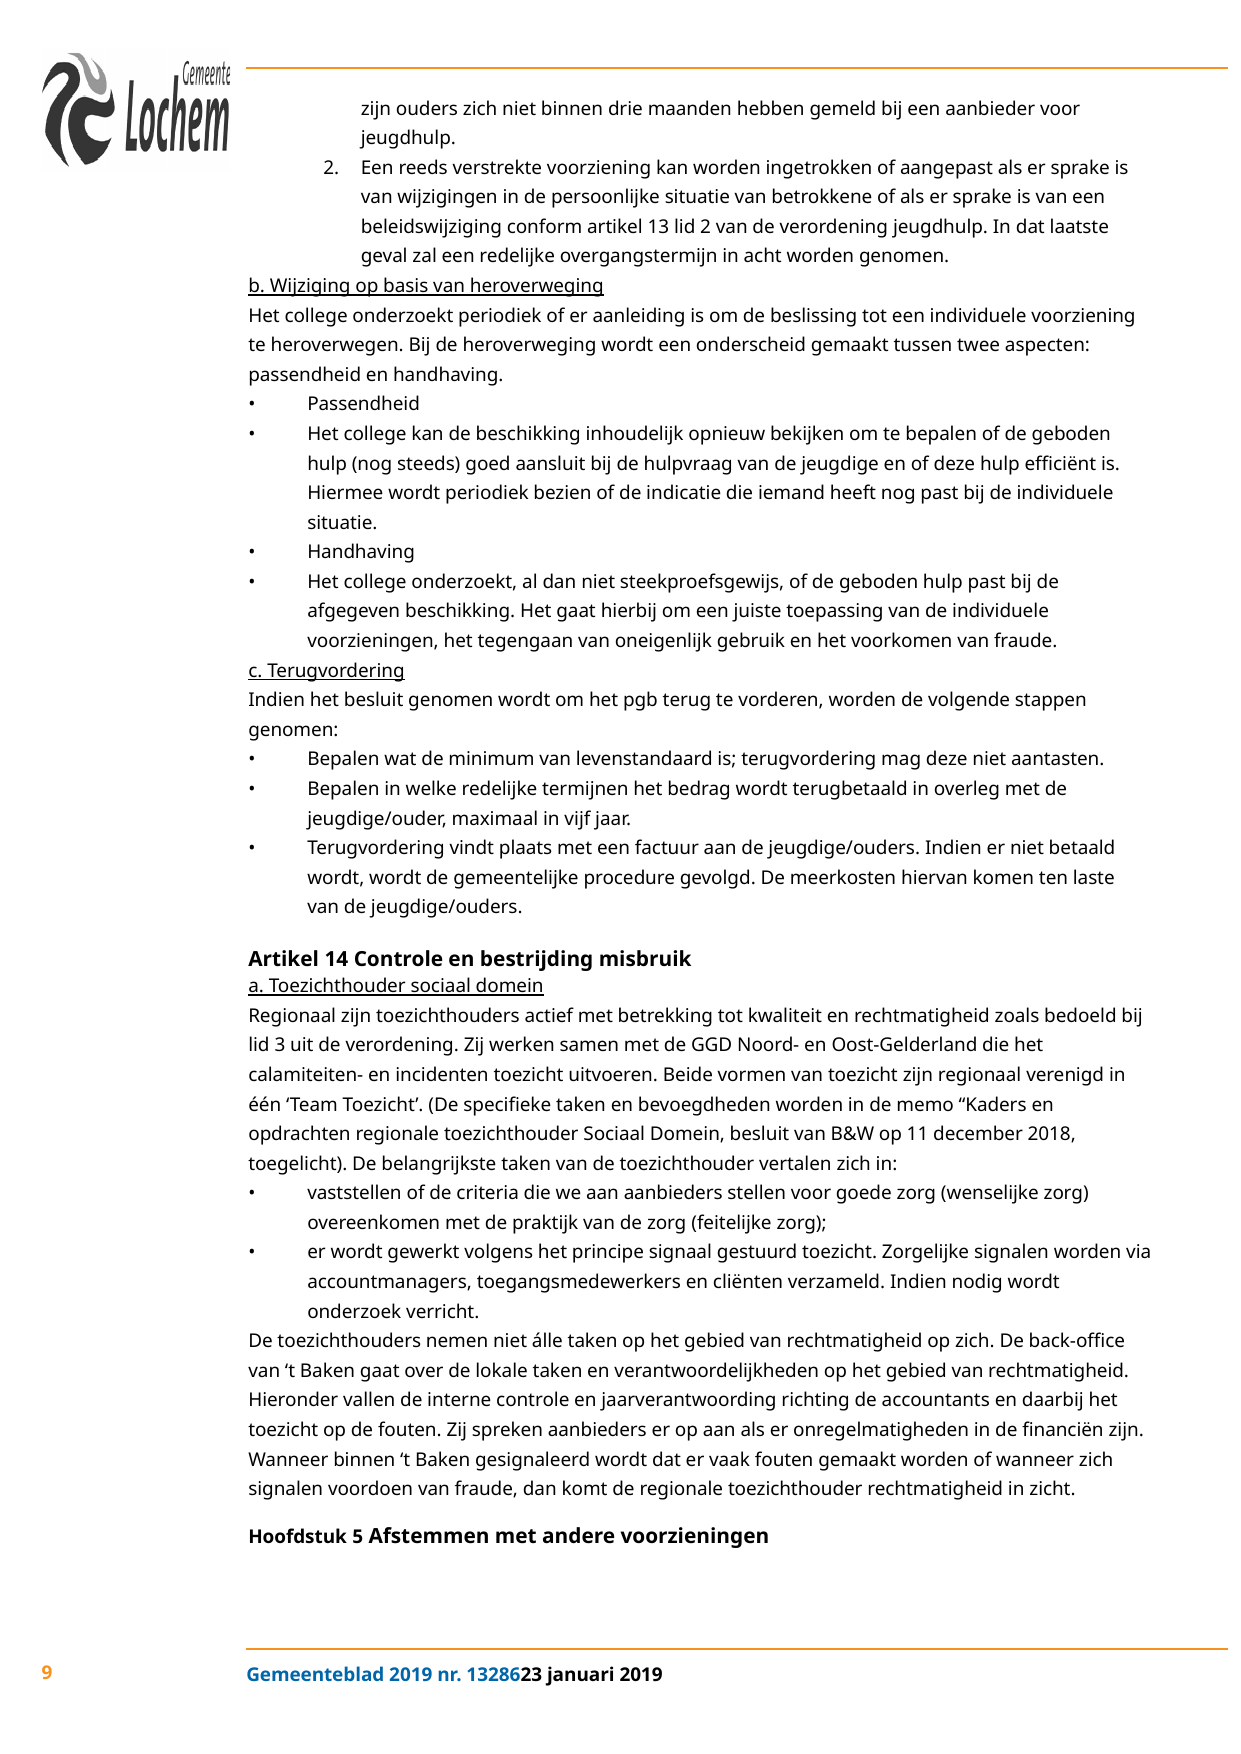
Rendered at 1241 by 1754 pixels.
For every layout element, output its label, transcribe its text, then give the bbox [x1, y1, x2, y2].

list Bepalen wat de minimum van levenstandaard is; terugvordering mag deze niet aantasten. [248, 746, 1152, 771]
text a. Toezichthouder sociaal domein [248, 972, 1152, 998]
list Terugvordering vindt plaats met een factuur aan de jeugdige/ouders. Indien er niet betaald wordt, wordt de gemeentelijke procedure gevolgd. De meerkosten hiervan komen ten laste van de jeugdige/ouders. [248, 834, 1152, 919]
list Het college kan de beschikking inhoudelijk opnieuw bekijken om te bepalen of de geboden hulp (nog steeds) goed aansluit bij de hulpvraag van de jeugdige en of deze hulp efficiënt is. Hiermee wordt periodiek bezien of de indicatie die iemand heeft nog past bij de individuele situatie. [248, 420, 1152, 535]
list Handhaving [248, 538, 1152, 564]
text De toezichthouders nemen niet álle taken op het gebied van rechtmatigheid op zich. De back-office van ‘t Baken gaat over de lokale taken en verantwoordelijkheden op het gebied van rechtmatigheid. Hieronder vallen de interne controle en jaarverantwoording richting de accountants en daarbij het toezicht op de fouten. Zij spreken aanbieders er op aan als er onregelmatigheden in de financiën zijn. Wanneer binnen ‘t Baken gesignaleerd wordt dat er vaak fouten gemaakt worden of wanneer zich signalen voordoen van fraude, dan komt de regionale toezichthouder rechtmatigheid in zicht. [248, 1327, 1152, 1501]
text Regionaal zijn toezichthouders actief met betrekking tot kwaliteit en rechtmatigheid zoals bedoeld bij lid 3 uit de verordening. Zij werken samen met de GGD Noord- en Oost-Gelderland die het calamiteiten- en incidenten toezicht uitvoeren. Beide vormen van toezicht zijn regionaal verenigd in één ‘Team Toezicht’. (De specifieke taken en bevoegdheden worden in de memo “Kaders en opdrachten regionale toezichthouder Sociaal Domein, besluit van B&W op 11 december 2018, toegelicht). De belangrijkste taken van de toezichthouder vertalen zich in: [248, 1002, 1152, 1176]
list Bepalen in welke redelijke termijnen het bedrag wordt terugbetaald in overleg met de jeugdige/ouder, maximaal in vijf jaar. [248, 775, 1152, 831]
text Het college onderzoekt periodiek of er aanleiding is om de beslissing tot een individuele voorziening te heroverwegen. Bij de heroverweging wordt een onderscheid gemaakt tussen twee aspecten: passendheid en handhaving. [248, 302, 1152, 387]
text Indien het besluit genomen wordt om het pgb terug te vorderen, worden de volgende stappen genomen: [248, 686, 1152, 742]
text Hoofdstuk 5 Afstemmen met andere voorzieningen [248, 1521, 1152, 1549]
list vaststellen of de criteria die we aan aanbieders stellen voor goede zorg (wenselijke zorg) overeenkomen met de praktijk van de zorg (feitelijke zorg); [248, 1179, 1152, 1235]
text Artikel 14 Controle en bestrijding misbruik [248, 944, 1152, 972]
list Een reeds verstrekte voorziening kan worden ingetrokken of aangepast als er sprake is van wijzigingen in de persoonlijke situatie van betrokkene of als er sprake is van een beleidswijziging conform artikel 13 lid 2 van de verordening jeugdhulp. In dat laatste geval zal een redelijke overgangstermijn in acht worden genomen. [323, 154, 1152, 268]
text b. Wijziging op basis van heroverweging [248, 272, 1152, 298]
list er wordt gewerkt volgens het principe signaal gestuurd toezicht. Zorgelijke signalen worden via accountmanagers, toegangsmedewerkers en cliënten verzameld. Indien nodig wordt onderzoek verricht. [248, 1239, 1152, 1323]
list Het college onderzoekt, al dan niet steekproefsgewijs, of de geboden hulp past bij de afgegeven beschikking. Het gaat hierbij om een juiste toepassing van de individuele voorzieningen, het tegengaan van oneigenlijk gebruik en het voorkomen van fraude. [248, 568, 1152, 653]
text c. Terugvordering [248, 657, 1152, 683]
list Passendheid [248, 391, 1152, 416]
picture [41, 47, 231, 172]
list zijn ouders zich niet binnen drie maanden hebben gemeld bij een aanbieder voor jeugdhulp. [323, 95, 1152, 150]
